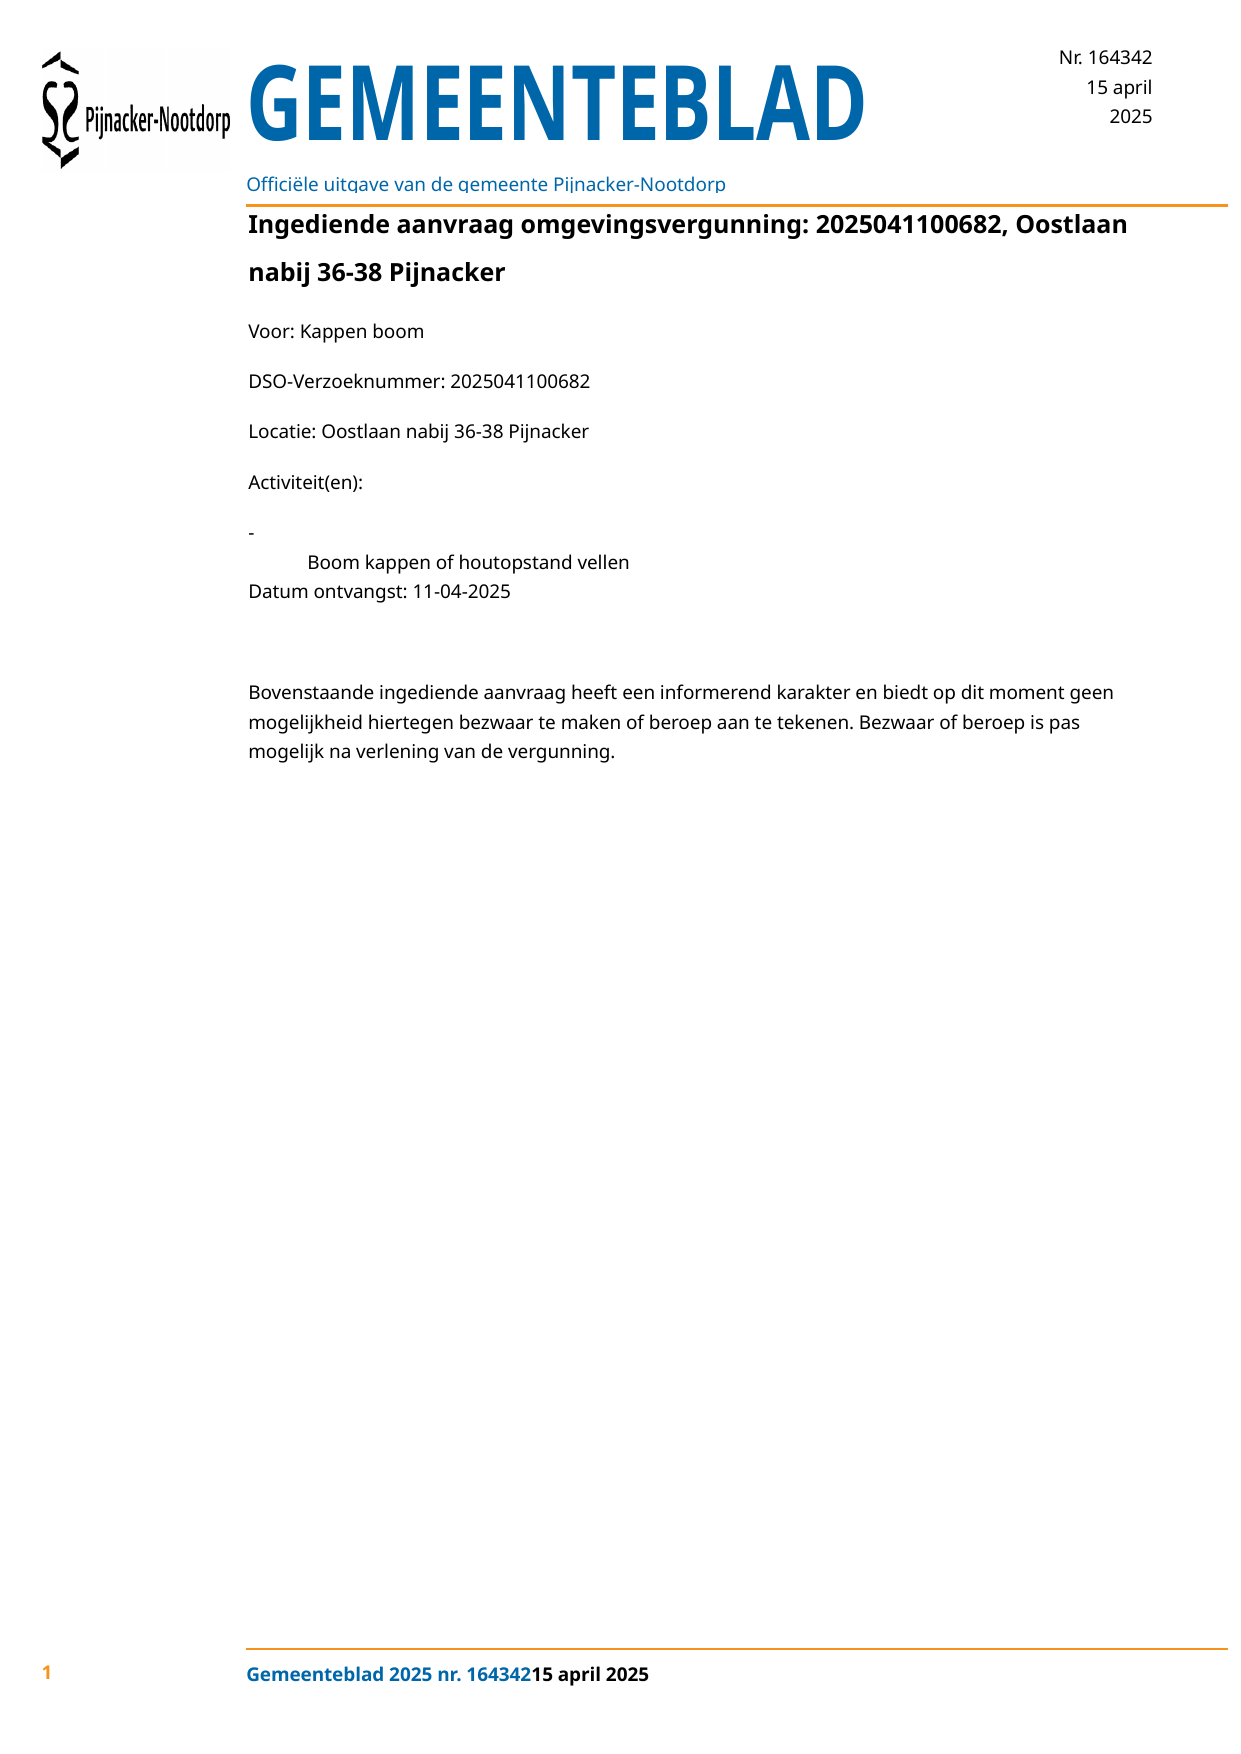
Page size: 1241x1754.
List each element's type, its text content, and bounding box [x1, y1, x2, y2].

text Locatie: Oostlaan nabij 36-38 Pijnacker [248, 419, 1152, 444]
text Ingediende aanvraag omgevingsvergunning: 2025041100682, Oostlaan nabij 36-38 Pijnacker [248, 207, 1152, 288]
list Boom kappen of houtopstand vellen [248, 549, 1152, 575]
text Datum ontvangst: 11-04-2025 [248, 579, 1152, 604]
text Activiteit(en): [248, 469, 1152, 495]
text DSO-Verzoeknummer: 2025041100682 [248, 368, 1152, 394]
text Voor: Kappen boom [248, 318, 1152, 344]
text Bovenstaande ingediende aanvraag heeft een informerend karakter en biedt op dit moment geen mogelijkheid hiertegen bezwaar te maken of beroep aan te tekenen. Bezwaar of beroep is pas mogelijk na verlening van de vergunning. [248, 679, 1152, 764]
picture [41, 47, 231, 172]
